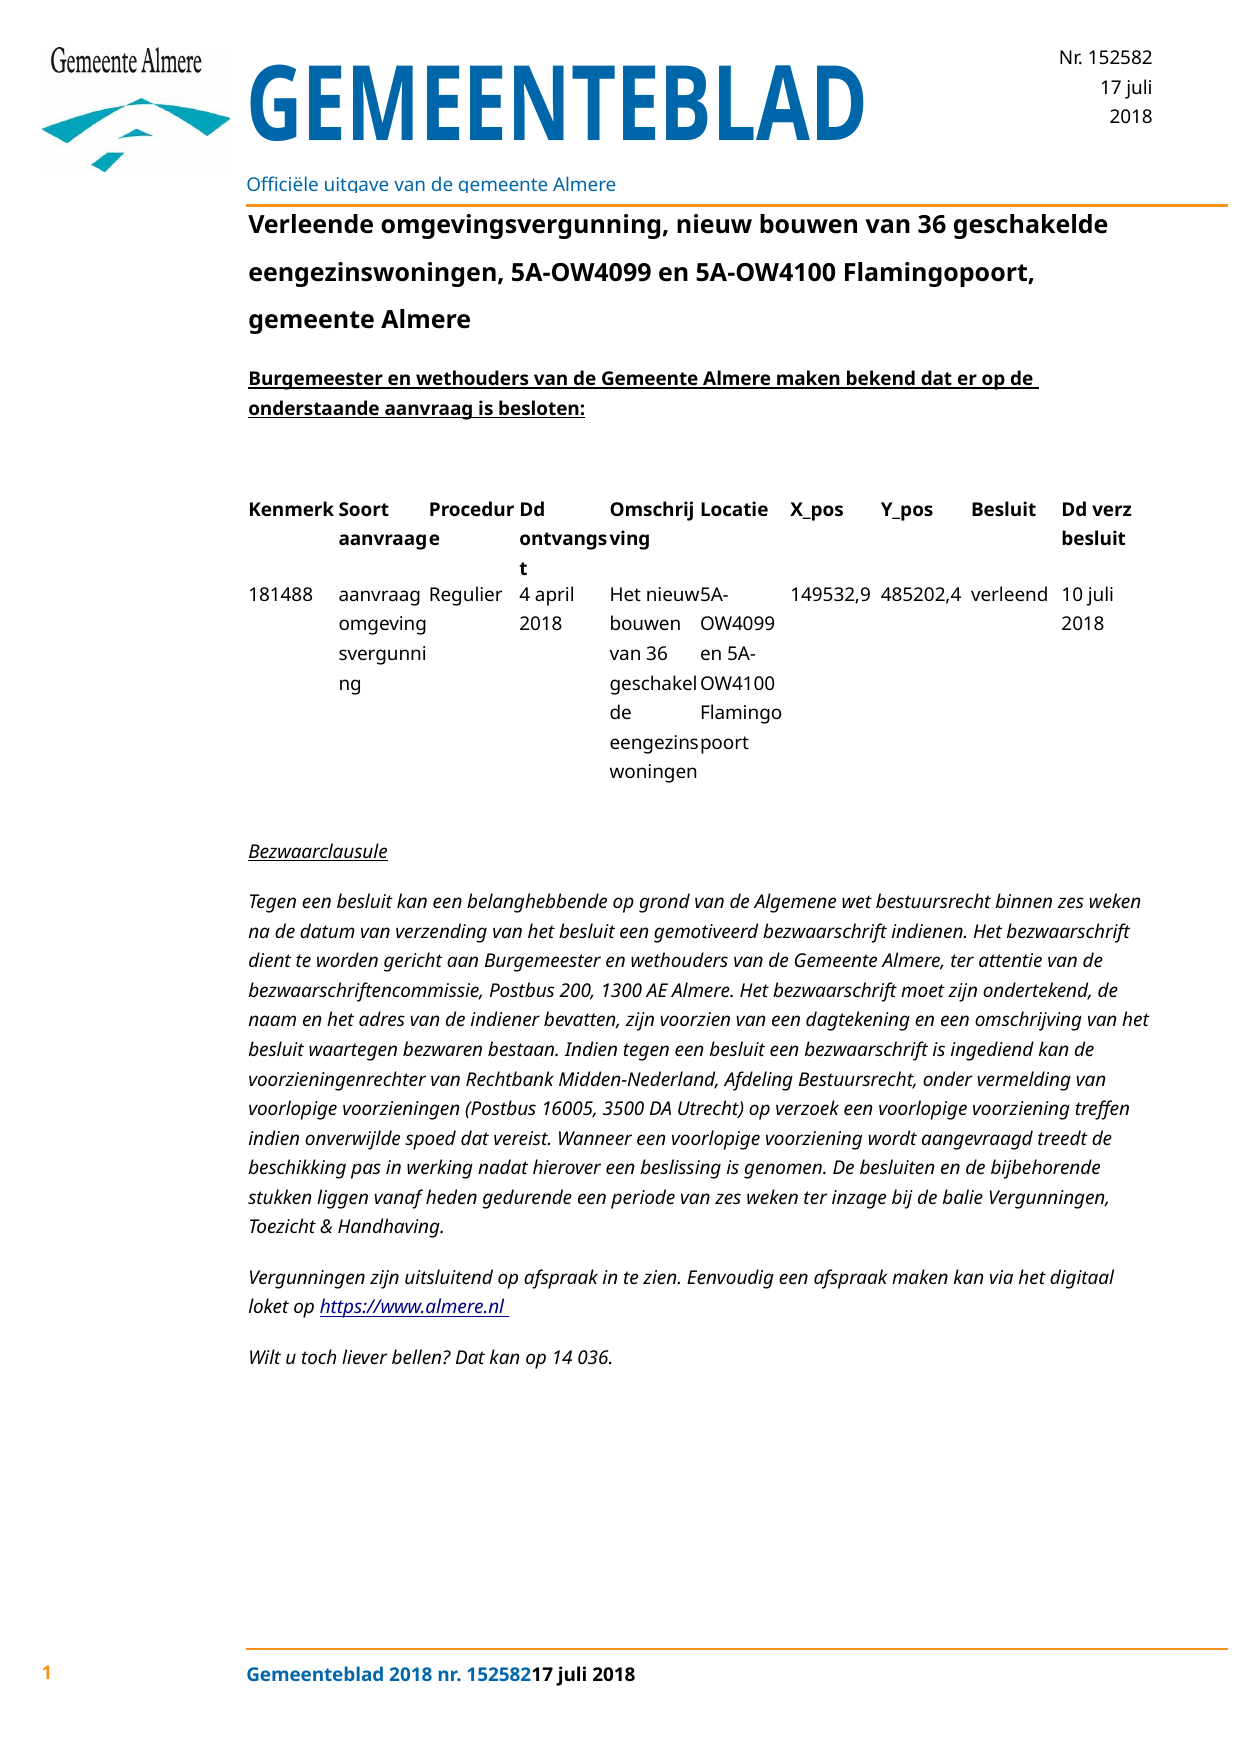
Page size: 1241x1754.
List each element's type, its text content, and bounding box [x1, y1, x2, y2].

table_cell 181488 [248, 581, 338, 784]
text Burgemeester en wethouders van de Gemeente Almere maken bekend dat er op de onderstaande aanvraag is besloten: [248, 366, 1152, 421]
table_cell Het nieuw bouwen van 36 geschakelde eengezinswoningen [609, 581, 700, 784]
table_cell 4 april 2018 [519, 581, 609, 784]
table_header Procedure [429, 496, 519, 581]
table_header Kenmerk [248, 496, 338, 581]
table_cell verleend [971, 581, 1061, 784]
table_header Dd ontvangst [519, 496, 609, 581]
text Tegen een besluit kan een belanghebbende op grond van de Algemene wet bestuursrecht binnen zes weken na de datum van verzending van het besluit een gemotiveerd bezwaarschrift indienen. Het bezwaarschrift dient te worden gericht aan Burgemeester en wethouders van de Gemeente Almere, ter attentie van de bezwaarschriftencommissie, Postbus 200, 1300 AE Almere. Het bezwaarschrift moet zijn ondertekend, de naam en het adres van de indiener bevatten, zijn voorzien van een dagtekening en een omschrijving van het besluit waartegen bezwaren bestaan. Indien tegen een besluit een bezwaarschrift is ingediend kan de voorzieningenrechter van Rechtbank Midden-Nederland, Afdeling Bestuursrecht, onder vermelding van voorlopige voorzieningen (Postbus 16005, 3500 DA Utrecht) op verzoek een voorlopige voorziening treffen indien onverwijlde spoed dat vereist. Wanneer een voorlopige voorziening wordt aangevraagd treedt de beschikking pas in werking nadat hierover een beslissing is genomen. De besluiten en de bijbehorende stukken liggen vanaf heden gedurende een periode van zes weken ter inzage bij de balie Vergunningen, Toezicht & Handhaving. [248, 888, 1152, 1239]
text Vergunningen zijn uitsluitend op afspraak in te zien. Eenvoudig een afspraak maken kan via het digitaal loket op https://www.almere.nl [248, 1264, 1152, 1319]
text Bezwaarclausule [248, 838, 1152, 863]
table_header Besluit [971, 496, 1061, 581]
text Verleende omgevingsvergunning, nieuw bouwen van 36 geschakelde eengezinswoningen, 5A-OW4099 en 5A-OW4100 Flamingopoort, gemeente Almere [248, 207, 1152, 336]
table_header X_pos [790, 496, 881, 581]
table_cell 5A-OW4099 en 5A-OW4100 Flamingopoort [700, 581, 790, 784]
table_header Omschrijving [609, 496, 700, 581]
table_header Dd verz besluit [1061, 496, 1152, 581]
table_cell aanvraag omgevingsvergunning [338, 581, 429, 784]
table_cell Regulier [429, 581, 519, 784]
table_cell 485202,4 [881, 581, 971, 784]
text Wilt u toch liever bellen? Dat kan op 14 036. [248, 1344, 1152, 1370]
table_header Locatie [700, 496, 790, 581]
picture [41, 47, 231, 172]
table_cell 10 juli 2018 [1061, 581, 1152, 784]
table_header Y_pos [881, 496, 971, 581]
table_cell 149532,9 [790, 581, 881, 784]
table_header Soort aanvraag [338, 496, 429, 581]
